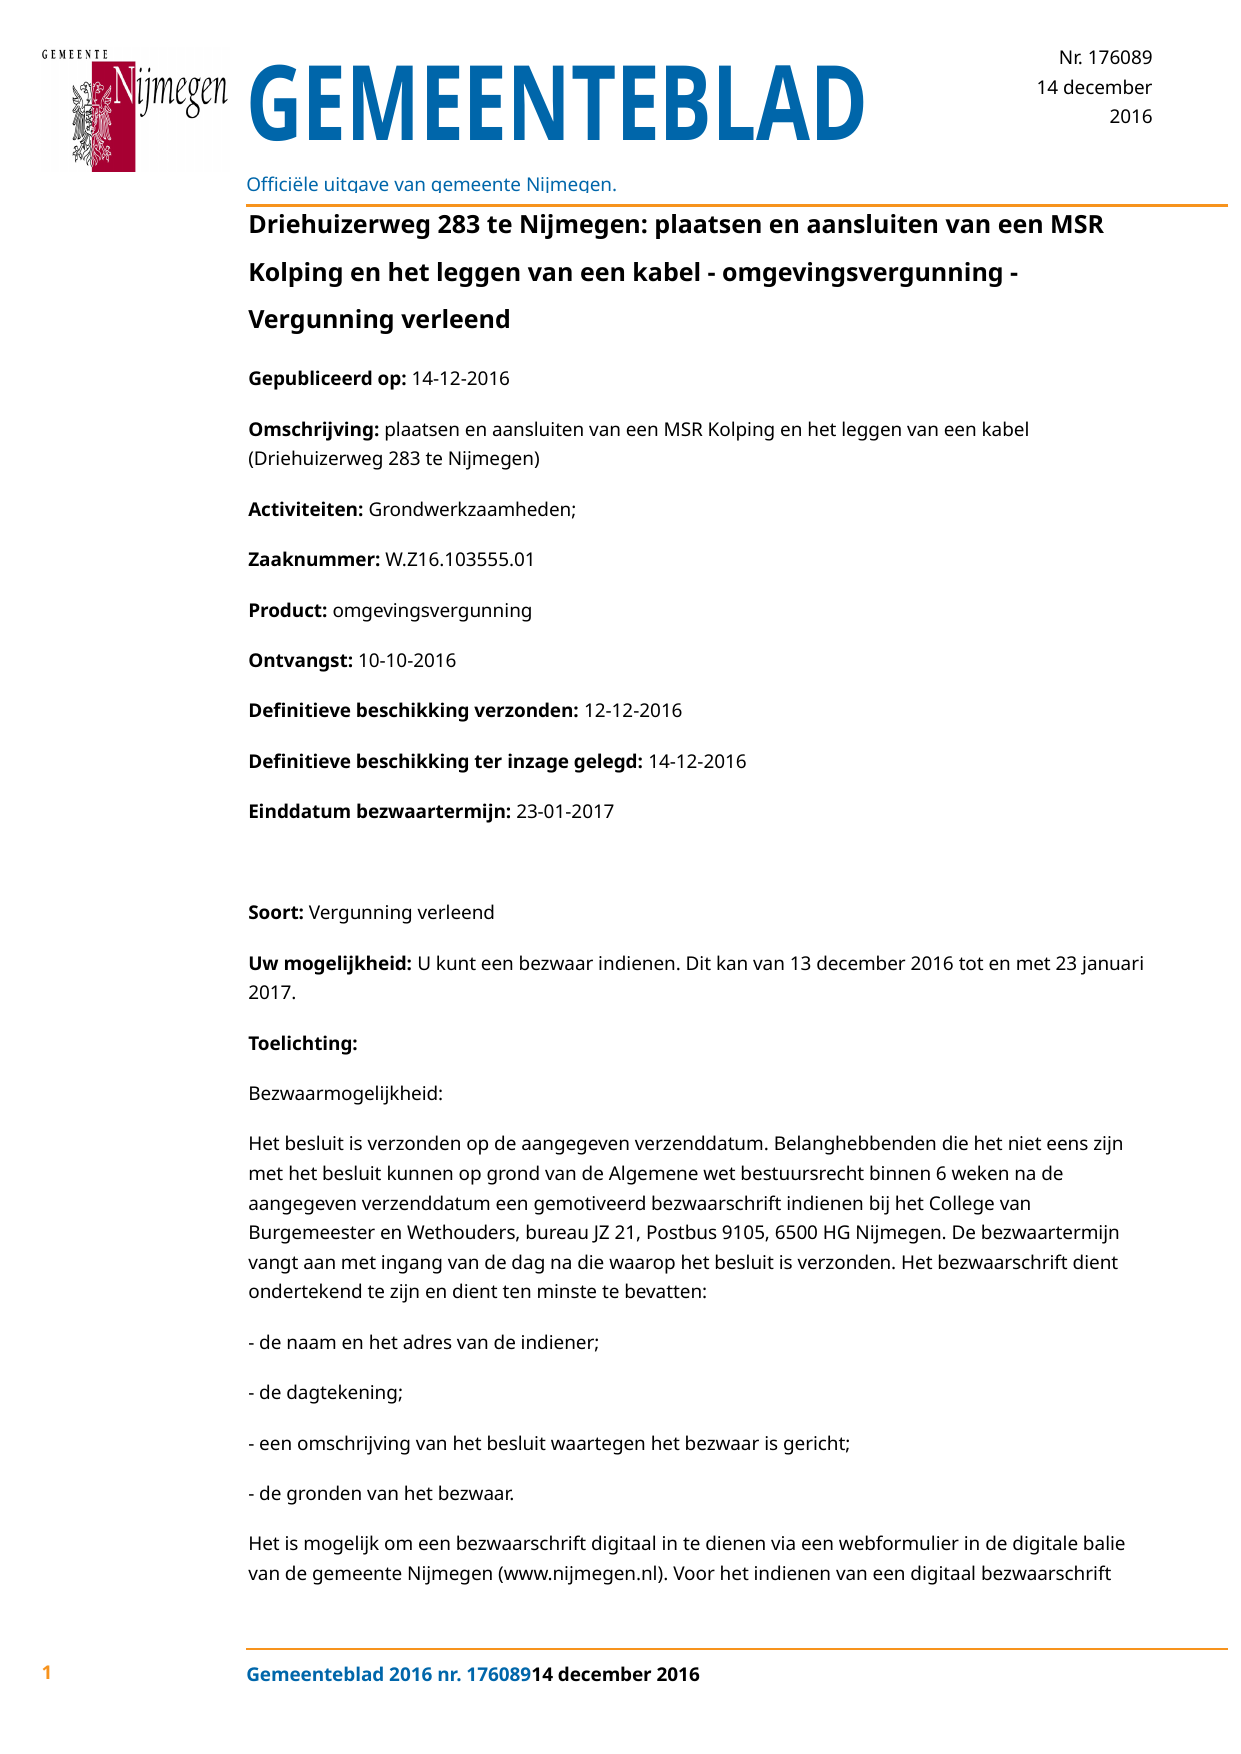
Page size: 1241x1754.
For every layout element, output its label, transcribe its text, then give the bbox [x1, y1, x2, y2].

text - een omschrijving van het besluit waartegen het bezwaar is gericht; [248, 1430, 1152, 1455]
text Zaaknummer: W.Z16.103555.01 [248, 546, 1152, 572]
text Ontvangst: 10-10-2016 [248, 647, 1152, 673]
text Uw mogelijkheid: U kunt een bezwaar indienen. Dit kan van 13 december 2016 tot en met 23 januari 2017. [248, 950, 1152, 1005]
text Het besluit is verzonden op de aangegeven verzenddatum. Belanghebbenden die het niet eens zijn met het besluit kunnen op grond van de Algemene wet bestuursrecht binnen 6 weken na de aangegeven verzenddatum een gemotiveerd bezwaarschrift indienen bij het College van Burgemeester en Wethouders, bureau JZ 21, Postbus 9105, 6500 HG Nijmegen. De bezwaartermijn vangt aan met ingang van de dag na die waarop het besluit is verzonden. Het bezwaarschrift dient ondertekend te zijn en dient ten minste te bevatten: [248, 1131, 1152, 1304]
text Gepubliceerd op: 14-12-2016 [248, 366, 1152, 391]
text Omschrijving: plaatsen en aansluiten van een MSR Kolping en het leggen van een kabel (Driehuizerweg 283 te Nijmegen) [248, 416, 1152, 471]
text Bezwaarmogelijkheid: [248, 1080, 1152, 1106]
picture [41, 47, 231, 172]
text Definitieve beschikking verzonden: 12-12-2016 [248, 698, 1152, 723]
text - de gronden van het bezwaar. [248, 1480, 1152, 1506]
text Toelichting: [248, 1030, 1152, 1055]
text Soort: Vergunning verleend [248, 899, 1152, 925]
text Driehuizerweg 283 te Nijmegen: plaatsen en aansluiten van een MSR Kolping en het leggen van een kabel - omgevingsvergunning - Vergunning verleend [248, 207, 1152, 336]
text - de naam en het adres van de indiener; [248, 1329, 1152, 1354]
text Einddatum bezwaartermijn: 23-01-2017 [248, 798, 1152, 824]
text - de dagtekening; [248, 1379, 1152, 1405]
text Definitieve beschikking ter inzage gelegd: 14-12-2016 [248, 748, 1152, 774]
text Het is mogelijk om een bezwaarschrift digitaal in te dienen via een webformulier in de digitale balie van de gemeente Nijmegen (www.nijmegen.nl). Voor het indienen van een digitaal bezwaarschrift [248, 1531, 1152, 1586]
text Product: omgevingsvergunning [248, 597, 1152, 622]
text Activiteiten: Grondwerkzaamheden; [248, 496, 1152, 522]
